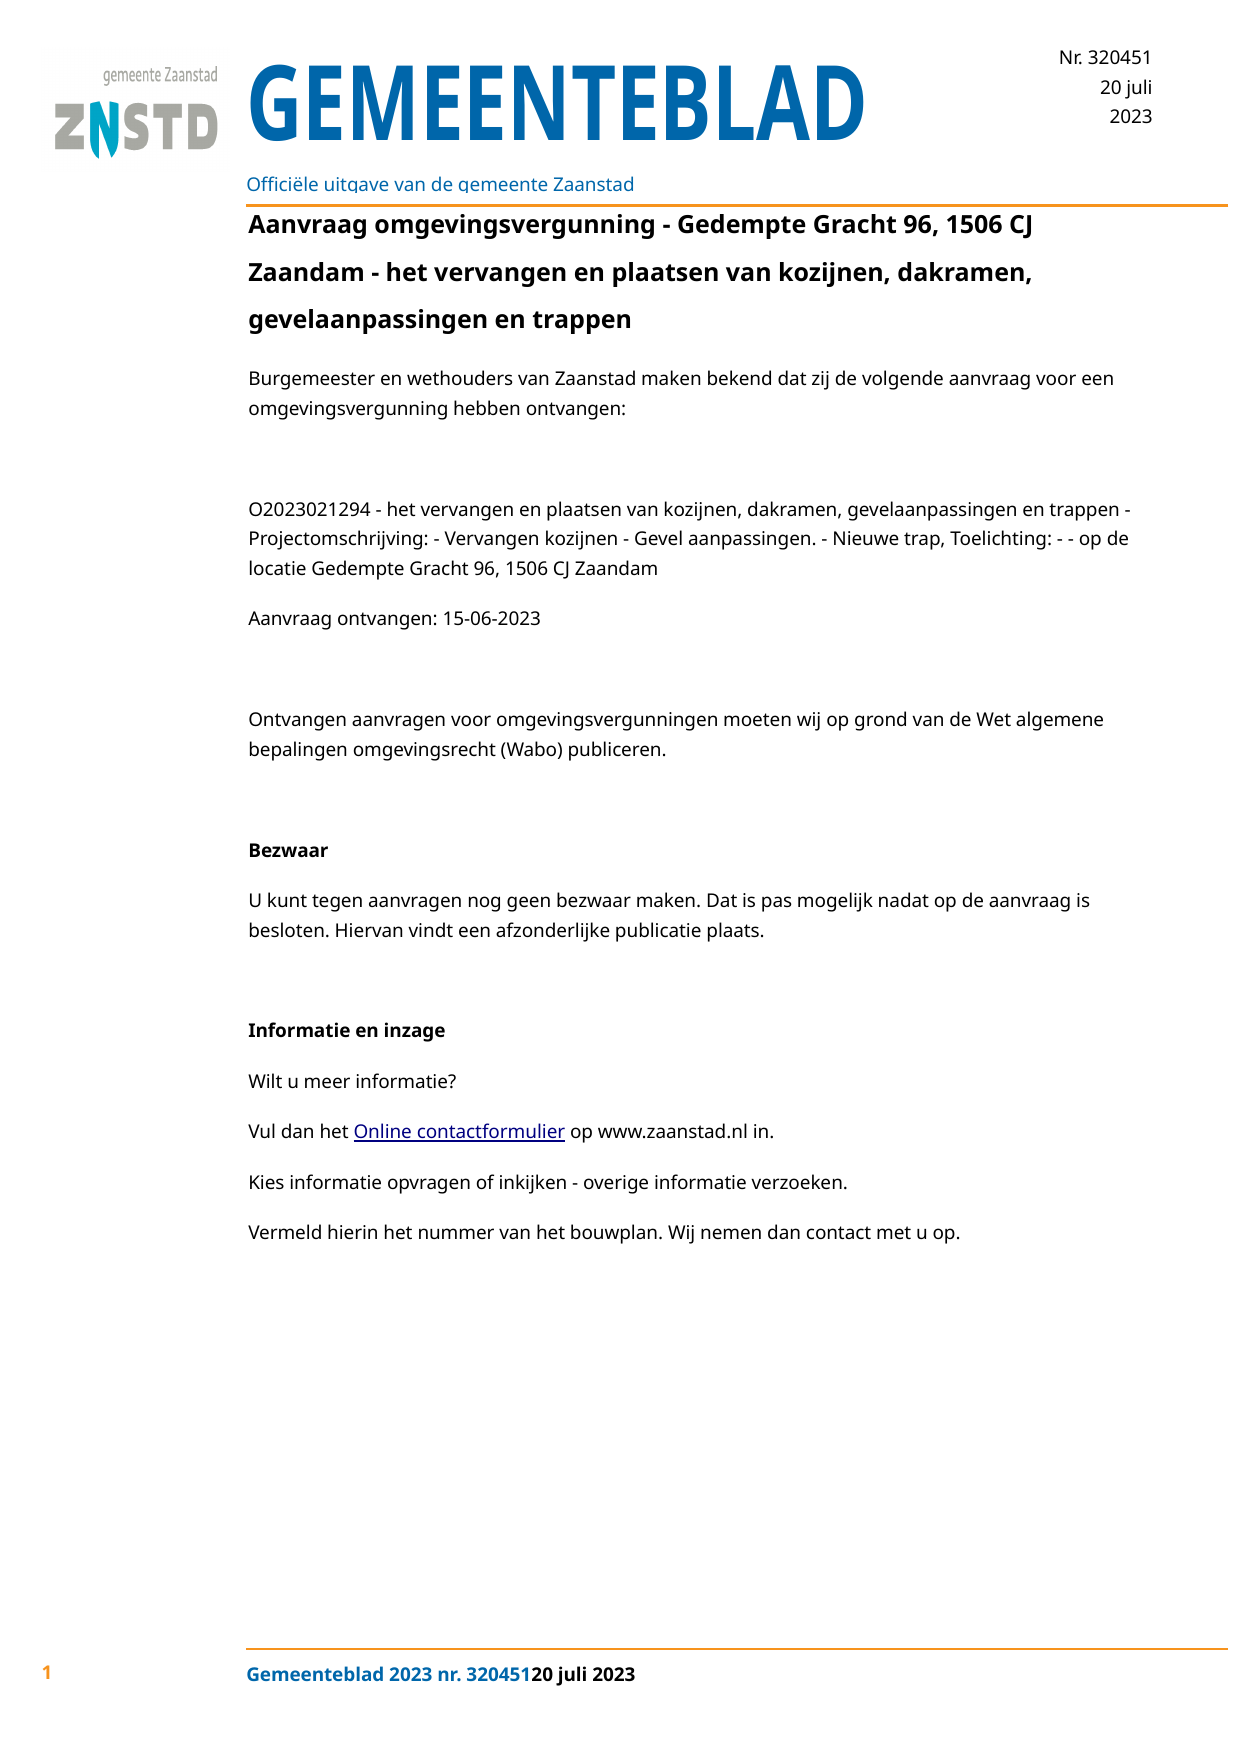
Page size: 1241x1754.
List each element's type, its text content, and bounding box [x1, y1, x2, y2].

text Informatie en inzage [248, 1018, 1152, 1043]
text Aanvraag omgevingsvergunning - Gedempte Gracht 96, 1506 CJ Zaandam - het vervangen en plaatsen van kozijnen, dakramen, gevelaanpassingen en trappen [248, 207, 1152, 336]
picture [41, 47, 231, 172]
text Vermeld hierin het nummer van het bouwplan. Wij nemen dan contact met u op. [248, 1219, 1152, 1245]
text Vul dan het Online contactformulier op www.zaanstad.nl in. [248, 1118, 1152, 1144]
text Aanvraag ontvangen: 15-06-2023 [248, 606, 1152, 631]
text O2023021294 - het vervangen en plaatsen van kozijnen, dakramen, gevelaanpassingen en trappen - Projectomschrijving: - Vervangen kozijnen - Gevel aanpassingen. - Nieuwe trap, Toelichting: - - op de locatie Gedempte Gracht 96, 1506 CJ Zaandam [248, 496, 1152, 581]
text U kunt tegen aanvragen nog geen bezwaar maken. Dat is pas mogelijk nadat op de aanvraag is besloten. Hiervan vindt een afzonderlijke publicatie plaats. [248, 887, 1152, 942]
text Wilt u meer informatie? [248, 1068, 1152, 1094]
text Burgemeester en wethouders van Zaanstad maken bekend dat zij de volgende aanvraag voor een omgevingsvergunning hebben ontvangen: [248, 366, 1152, 421]
text Ontvangen aanvragen voor omgevingsvergunningen moeten wij op grond van de Wet algemene bepalingen omgevingsrecht (Wabo) publiceren. [248, 706, 1152, 762]
text Kies informatie opvragen of inkijken - overige informatie verzoeken. [248, 1169, 1152, 1194]
text Bezwaar [248, 837, 1152, 862]
